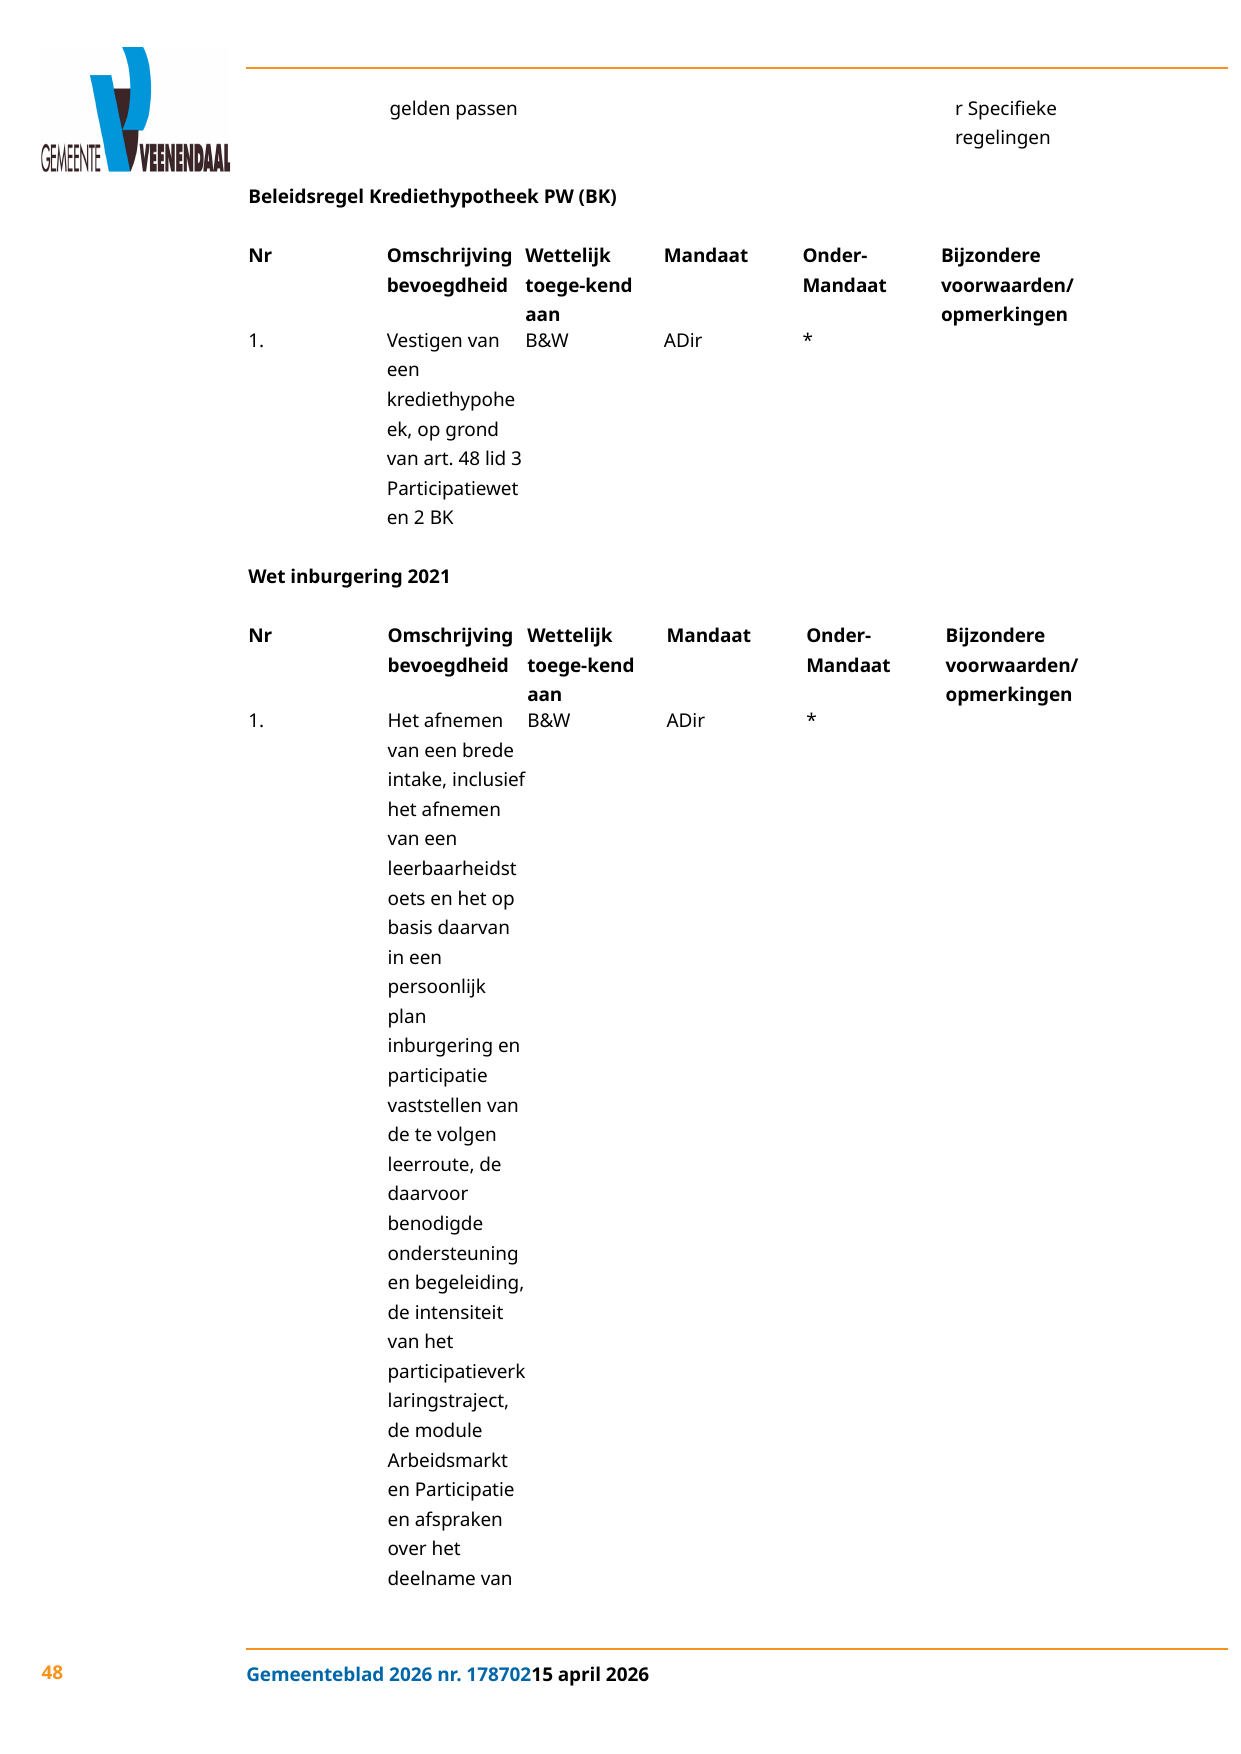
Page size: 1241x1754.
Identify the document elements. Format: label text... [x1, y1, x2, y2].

table_header Nr [248, 242, 387, 327]
table_cell Vestigen van een krediethypoheek, op grond van art. 48 lid 3 Participatiewet en 2 BK [387, 327, 525, 530]
picture [123, 47, 231, 172]
picture [41, 47, 130, 172]
table_header Bijzondere voorwaarden/ opmerkingen [941, 242, 1152, 327]
table_cell Het afnemen van een brede intake, inclusief het afnemen van een leerbaarheidstoets en het op basis daarvan in een persoonlijk plan inburgering en participatie vaststellen van de te volgen leerroute, de daarvoor benodigde ondersteuning en begeleiding, de intensiteit van het participatieverklaringstraject, de module Arbeidsmarkt en Participatie en afspraken over het deelname van [388, 707, 527, 1591]
table_header Mandaat [664, 242, 802, 327]
table_cell * [806, 707, 945, 1591]
table_cell B&W [525, 327, 664, 530]
table_cell 1. [248, 707, 387, 1591]
table_cell ADir [664, 327, 802, 530]
table_cell r Specifieke regelingen [955, 95, 1152, 150]
table_cell 1. [248, 327, 387, 530]
table_header Onder- Mandaat [806, 623, 945, 707]
table_cell [248, 95, 389, 150]
table_cell B&W [527, 707, 666, 1591]
table_cell [672, 95, 813, 150]
table_header Wettelijk toege-kend aan [525, 242, 664, 327]
text Wet inburgering 2021 [248, 563, 1152, 589]
text Beleidsregel Krediethypotheek PW (BK) [248, 183, 1152, 209]
table_cell gelden passen [389, 95, 531, 150]
table_header Onder- Mandaat [802, 242, 941, 327]
table_cell ADir [666, 707, 806, 1591]
table_cell [814, 95, 955, 150]
table_cell [945, 707, 1152, 1591]
table_header Omschrijving bevoegdheid [388, 623, 527, 707]
table_header Omschrijving bevoegdheid [387, 242, 525, 327]
table_header Bijzondere voorwaarden/ opmerkingen [945, 623, 1152, 707]
table_header Mandaat [666, 623, 806, 707]
table_header Nr [248, 623, 387, 707]
table_cell [941, 327, 1152, 530]
table_header Wettelijk toege-kend aan [527, 623, 666, 707]
table_cell [531, 95, 672, 150]
table_cell * [802, 327, 941, 530]
